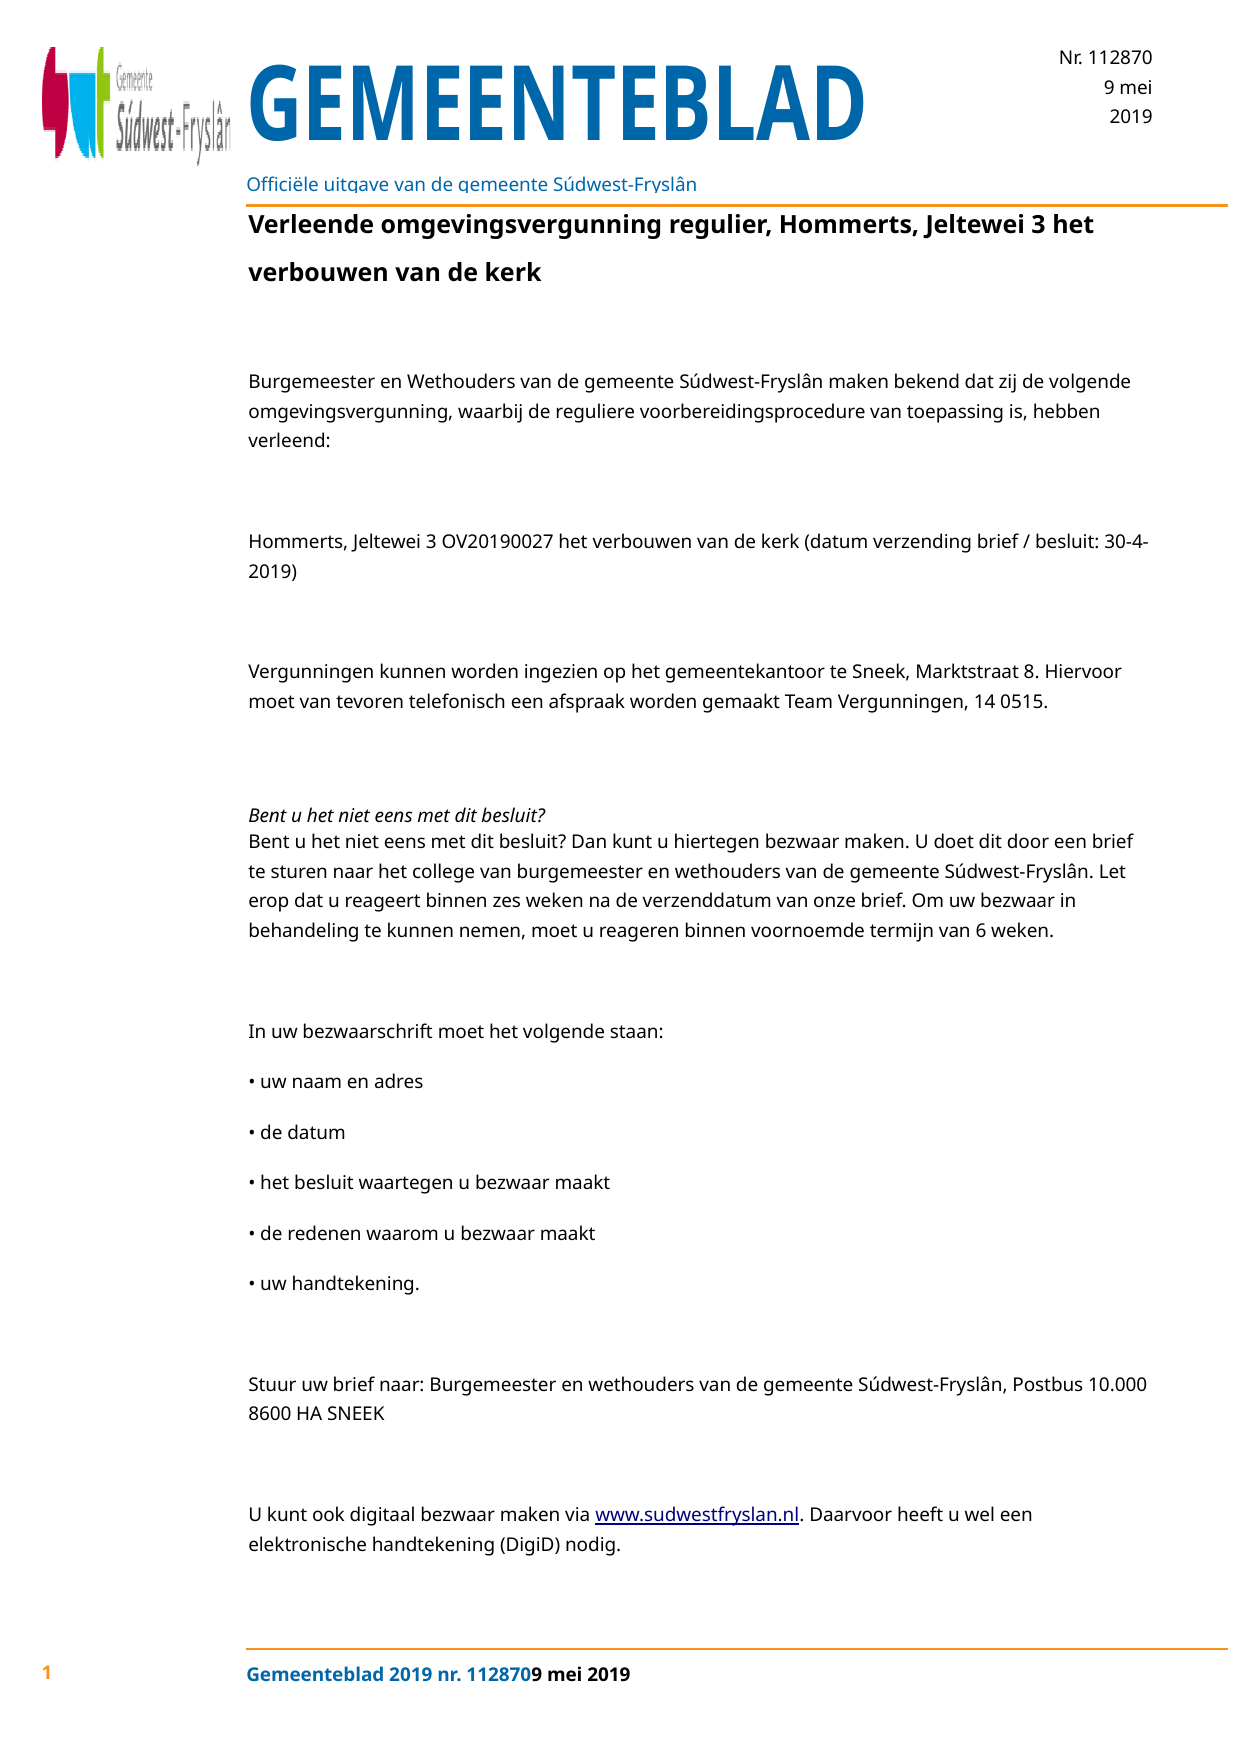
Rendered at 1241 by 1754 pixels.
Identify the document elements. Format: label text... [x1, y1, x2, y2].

text • uw naam en adres [248, 1068, 1152, 1094]
text U kunt ook digitaal bezwaar maken via www.sudwestfryslan.nl. Daarvoor heeft u wel een elektronische handtekening (DigiD) nodig. [248, 1501, 1152, 1557]
text • de redenen waarom u bezwaar maakt [248, 1220, 1152, 1245]
text • de datum [248, 1119, 1152, 1144]
text Bent u het niet eens met dit besluit? Dan kunt u hiertegen bezwaar maken. U doet dit door een brief te sturen naar het college van burgemeester en wethouders van de gemeente Súdwest-Fryslân. Let erop dat u reageert binnen zes weken na de verzenddatum van onze brief. Om uw bezwaar in behandeling te kunnen nemen, moet u reageren binnen voornoemde termijn van 6 weken. [248, 828, 1152, 943]
text Bent u het niet eens met dit besluit? [248, 803, 1152, 828]
text Verleende omgevingsvergunning regulier, Hommerts, Jeltewei 3 het verbouwen van de kerk [248, 207, 1152, 288]
text Stuur uw brief naar: Burgemeester en wethouders van de gemeente Súdwest-Fryslân, Postbus 10.000 8600 HA SNEEK [248, 1371, 1152, 1426]
text In uw bezwaarschrift moet het volgende staan: [248, 1018, 1152, 1044]
text • uw handtekening. [248, 1270, 1152, 1296]
text • het besluit waartegen u bezwaar maakt [248, 1169, 1152, 1195]
picture [41, 47, 231, 172]
text Vergunningen kunnen worden ingezien op het gemeentekantoor te Sneek, Marktstraat 8. Hiervoor moet van tevoren telefonisch een afspraak worden gemaakt Team Vergunningen, 14 0515. [248, 659, 1152, 714]
text Burgemeester en Wethouders van de gemeente Súdwest-Fryslân maken bekend dat zij de volgende omgevingsvergunning, waarbij de reguliere voorbereidingsprocedure van toepassing is, hebben verleend: [248, 368, 1152, 453]
text Hommerts, Jeltewei 3 OV20190027 het verbouwen van de kerk (datum verzending brief / besluit: 30-4-2019) [248, 528, 1152, 584]
